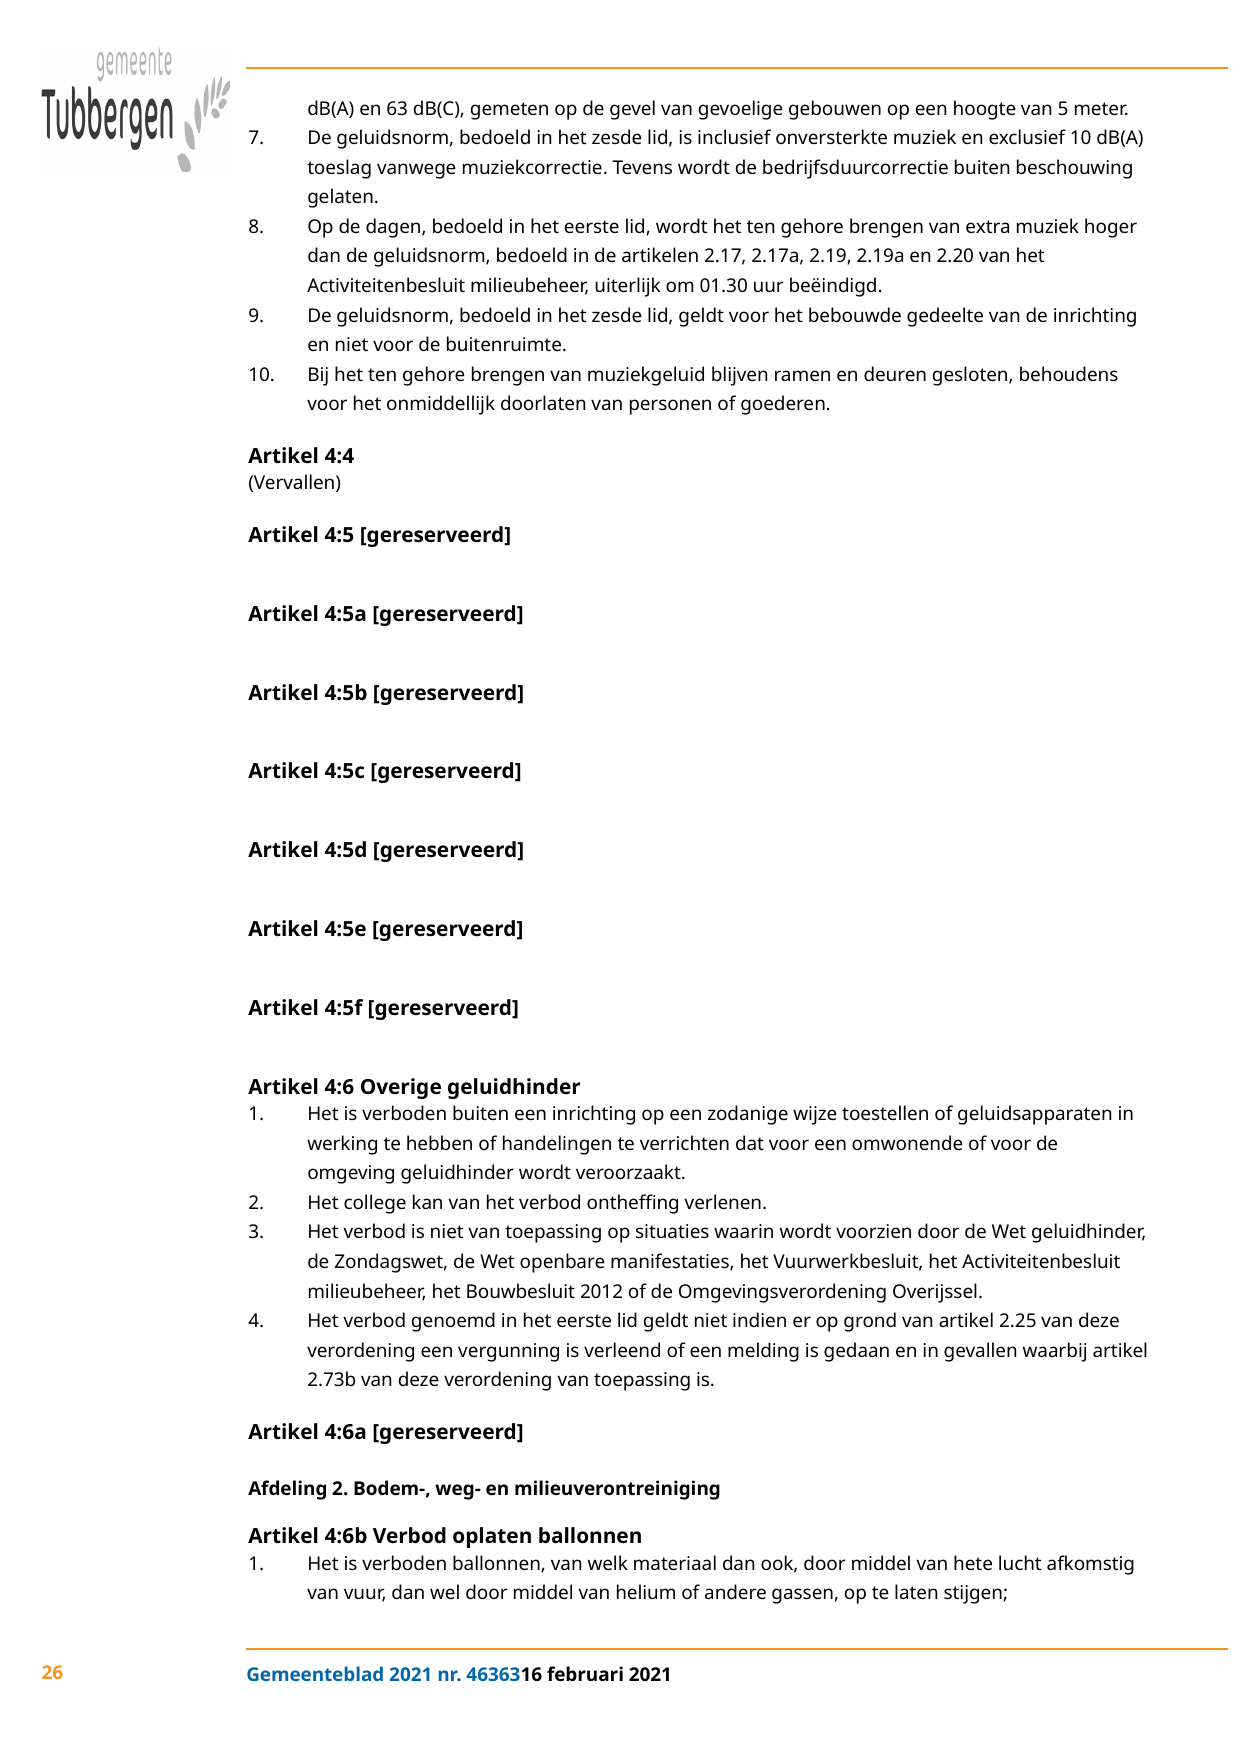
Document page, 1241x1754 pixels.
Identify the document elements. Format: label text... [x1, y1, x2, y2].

list Het verbod genoemd in het eerste lid geldt niet indien er op grond van artikel 2.25 van deze verordening een vergunning is verleend of een melding is gedaan en in gevallen waarbij artikel 2.73b van deze verordening van toepassing is. [248, 1307, 1152, 1392]
list Het college kan van het verbod ontheffing verlenen. [248, 1189, 1152, 1215]
text Afdeling 2. Bodem-, weg- en milieuverontreiniging [248, 1475, 1152, 1501]
text Artikel 4:6 Overige geluidhinder [248, 1072, 1152, 1100]
list Op de dagen, bedoeld in het eerste lid, wordt het ten gehore brengen van extra muziek hoger dan de geluidsnorm, bedoeld in de artikelen 2.17, 2.17a, 2.19, 2.19a en 2.20 van het Activiteitenbesluit milieubeheer, uiterlijk om 01.30 uur beëindigd. [248, 213, 1152, 298]
picture [41, 47, 231, 172]
text Artikel 4:5b [gereserveerd] [248, 678, 1152, 706]
list Het is verboden ballonnen, van welk materiaal dan ook, door middel van hete lucht afkomstig van vuur, dan wel door middel van helium of andere gassen, op te laten stijgen; [248, 1550, 1152, 1605]
list Het verbod is niet van toepassing op situaties waarin wordt voorzien door de Wet geluidhinder, de Zondagswet, de Wet openbare manifestaties, het Vuurwerkbesluit, het Activiteitenbesluit milieubeheer, het Bouwbesluit 2012 of de Omgevingsverordening Overijssel. [248, 1219, 1152, 1303]
text Artikel 4:5e [gereserveerd] [248, 914, 1152, 943]
text Artikel 4:5a [gereserveerd] [248, 599, 1152, 627]
text Artikel 4:4 [248, 441, 1152, 469]
list Bij het ten gehore brengen van muziekgeluid blijven ramen en deuren gesloten, behoudens voor het onmiddellijk doorlaten van personen of goederen. [248, 361, 1152, 416]
text Artikel 4:5 [gereserveerd] [248, 520, 1152, 548]
list De geluidsnorm, bedoeld in het zesde lid, is inclusief onversterkte muziek en exclusief 10 dB(A) toeslag vanwege muziekcorrectie. Tevens wordt de bedrijfsduurcorrectie buiten beschouwing gelaten. [248, 124, 1152, 209]
text Artikel 4:6a [gereserveerd] [248, 1417, 1152, 1445]
list De geluidsnorm, bedoeld in het zesde lid, geldt voor het bebouwde gedeelte van de inrichting en niet voor de buitenruimte. [248, 302, 1152, 357]
text Artikel 4:5d [gereserveerd] [248, 835, 1152, 864]
text Artikel 4:5c [gereserveerd] [248, 756, 1152, 785]
list Het is verboden buiten een inrichting op een zodanige wijze toestellen of geluidsapparaten in werking te hebben of handelingen te verrichten dat voor een omwonende of voor de omgeving geluidhinder wordt veroorzaakt. [248, 1100, 1152, 1185]
text Artikel 4:5f [gereserveerd] [248, 993, 1152, 1021]
list dB(A) en 63 dB(C), gemeten op de gevel van gevoelige gebouwen op een hoogte van 5 meter. [248, 95, 1152, 121]
text Artikel 4:6b Verbod oplaten ballonnen [248, 1522, 1152, 1550]
text (Vervallen) [248, 469, 1152, 495]
